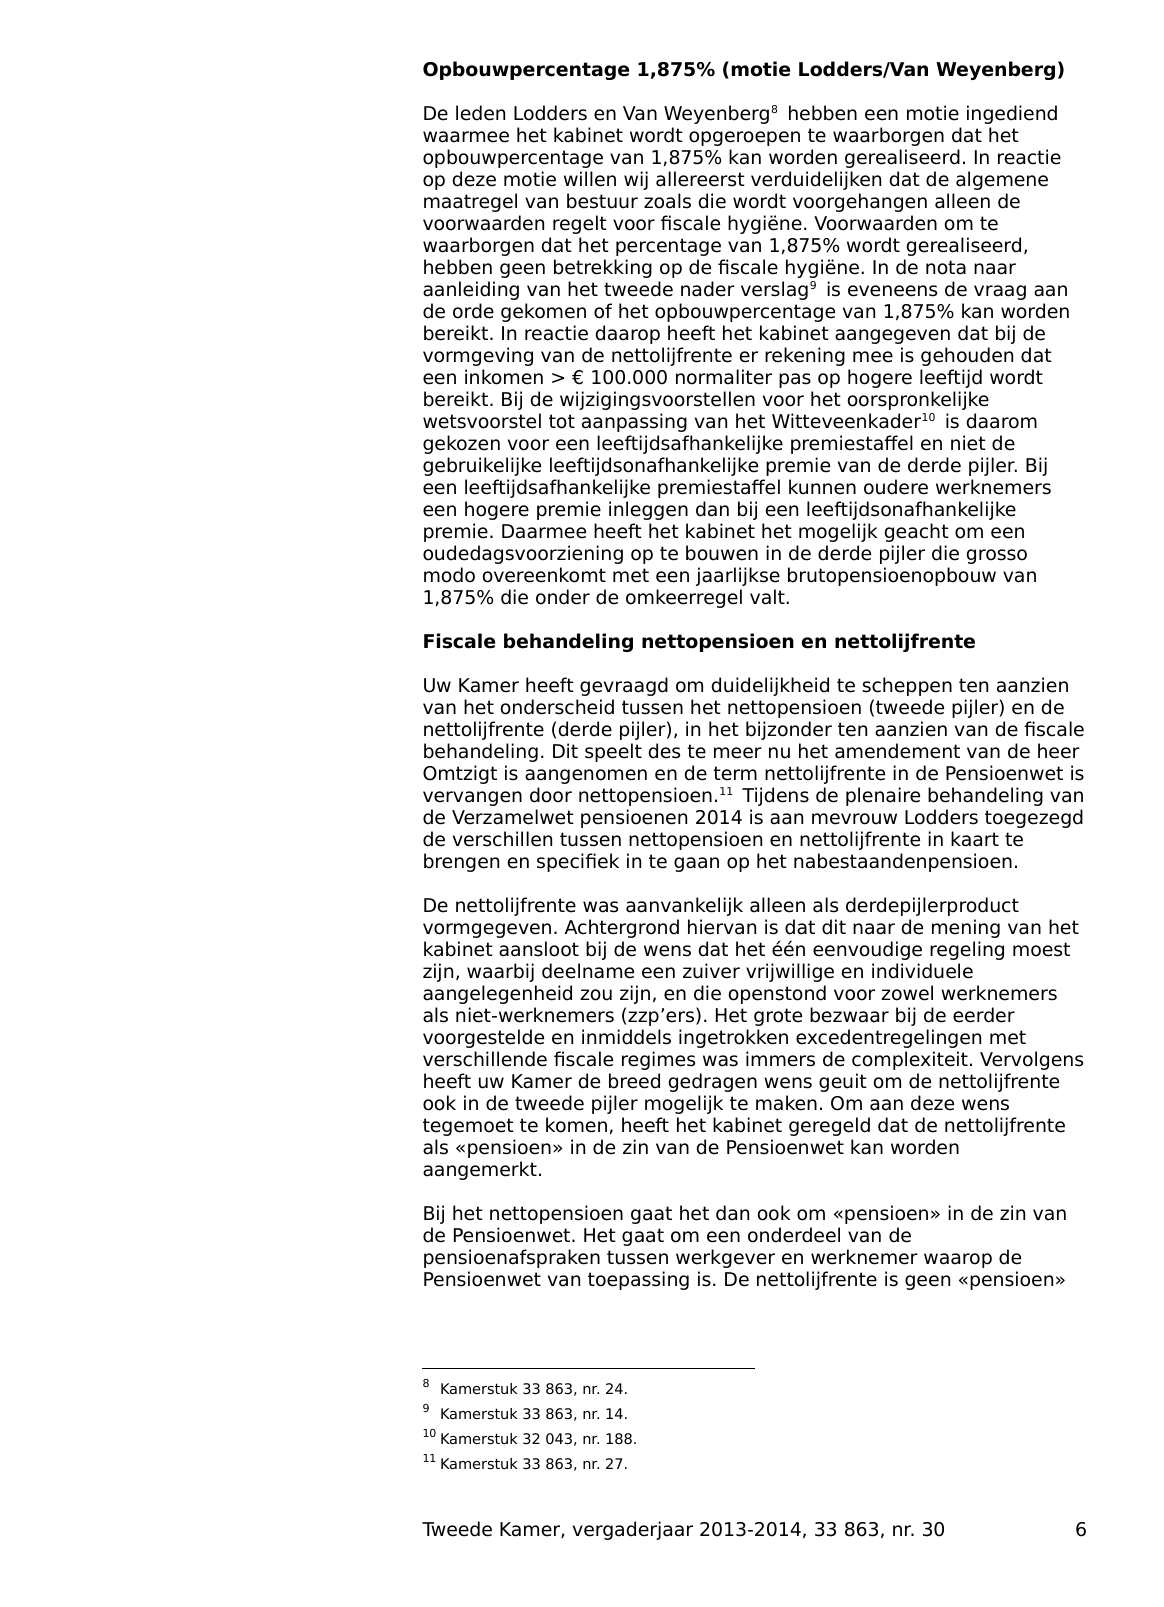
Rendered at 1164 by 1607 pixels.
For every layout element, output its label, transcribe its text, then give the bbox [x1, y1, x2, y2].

text Bij het nettopensioen gaat het dan ook om «pensioen» in de zin van de Pensioenwet. Het gaat om een onderdeel van de pensioenafspraken tussen werkgever en werknemer waarop de Pensioenwet van toepassing is. De nettolijfrente is geen «pensioen» [422, 1203, 1087, 1291]
subtitle Opbouwpercentage 1,875% (motie Lodders/Van Weyenberg) [422, 59, 1087, 81]
text De leden Lodders en Van Weyenberg hebben een motie ingediend waarmee het kabinet wordt opgeroepen te waarborgen dat het opbouwpercentage van 1,875% kan worden gerealiseerd. In reactie op deze motie willen wij allereerst verduidelijken dat de algemene maatregel van bestuur zoals die wordt voorgehangen alleen de voorwaarden regelt voor fiscale hygiëne. Voorwaarden om te waarborgen dat het percentage van 1,875% wordt gerealiseerd, hebben geen betrekking op de fiscale hygiëne. In de nota naar aanleiding van het tweede nader verslag is eveneens de vraag aan de orde gekomen of het opbouwpercentage van 1,875% kan worden bereikt. In reactie daarop heeft het kabinet aangegeven dat bij de vormgeving van de nettolijfrente er rekening mee is gehouden dat een inkomen > € 100.000 normaliter pas op hogere leeftijd wordt bereikt. Bij de wijzigingsvoorstellen voor het oorspronkelijke wetsvoorstel tot aanpassing van het Witteveenkader is daarom gekozen voor een leeftijdsafhankelijke premiestaffel en niet de gebruikelijke leeftijdsonafhankelijke premie van de derde pijler. Bij een leeftijdsafhankelijke premiestaffel kunnen oudere werknemers een hogere premie inleggen dan bij een leeftijdsonafhankelijke premie. Daarmee heeft het kabinet het mogelijk geacht om een oudedagsvoorziening op te bouwen in de derde pijler die grosso modo overeenkomt met een jaarlijkse brutopensioenopbouw van 1,875% die onder de omkeerregel valt. [422, 103, 1087, 609]
text Uw Kamer heeft gevraagd om duidelijkheid te scheppen ten aanzien van het onderscheid tussen het nettopensioen (tweede pijler) en de nettolijfrente (derde pijler), in het bijzonder ten aanzien van de fiscale behandeling. Dit speelt des te meer nu het amendement van de heer Omtzigt is aangenomen en de term nettolijfrente in de Pensioenwet is vervangen door nettopensioen. Tijdens de plenaire behandeling van de Verzamelwet pensioenen 2014 is aan mevrouw Lodders toegezegd de verschillen tussen nettopensioen en nettolijfrente in kaart te brengen en specifiek in te gaan op het nabestaandenpensioen. [422, 675, 1087, 873]
text Kamerstuk 33 863, nr. 27. [422, 1452, 1087, 1474]
text Kamerstuk 33 863, nr. 14. [422, 1402, 1087, 1424]
text Kamerstuk 32 043, nr. 188. [422, 1427, 1087, 1449]
subtitle Fiscale behandeling nettopensioen en nettolijfrente [422, 631, 1087, 653]
text De nettolijfrente was aanvankelijk alleen als derdepijlerproduct vormgegeven. Achtergrond hiervan is dat dit naar de mening van het kabinet aansloot bij de wens dat het één eenvoudige regeling moest zijn, waarbij deelname een zuiver vrijwillige en individuele aangelegenheid zou zijn, en die openstond voor zowel werknemers als niet-werknemers (zzp’ers). Het grote bezwaar bij de eerder voorgestelde en inmiddels ingetrokken excedentregelingen met verschillende fiscale regimes was immers de complexiteit. Vervolgens heeft uw Kamer de breed gedragen wens geuit om de nettolijfrente ook in de tweede pijler mogelijk te maken. Om aan deze wens tegemoet te komen, heeft het kabinet geregeld dat de nettolijfrente als «pensioen» in de zin van de Pensioenwet kan worden aangemerkt. [422, 895, 1087, 1181]
text Kamerstuk 33 863, nr. 24. [422, 1377, 1087, 1399]
